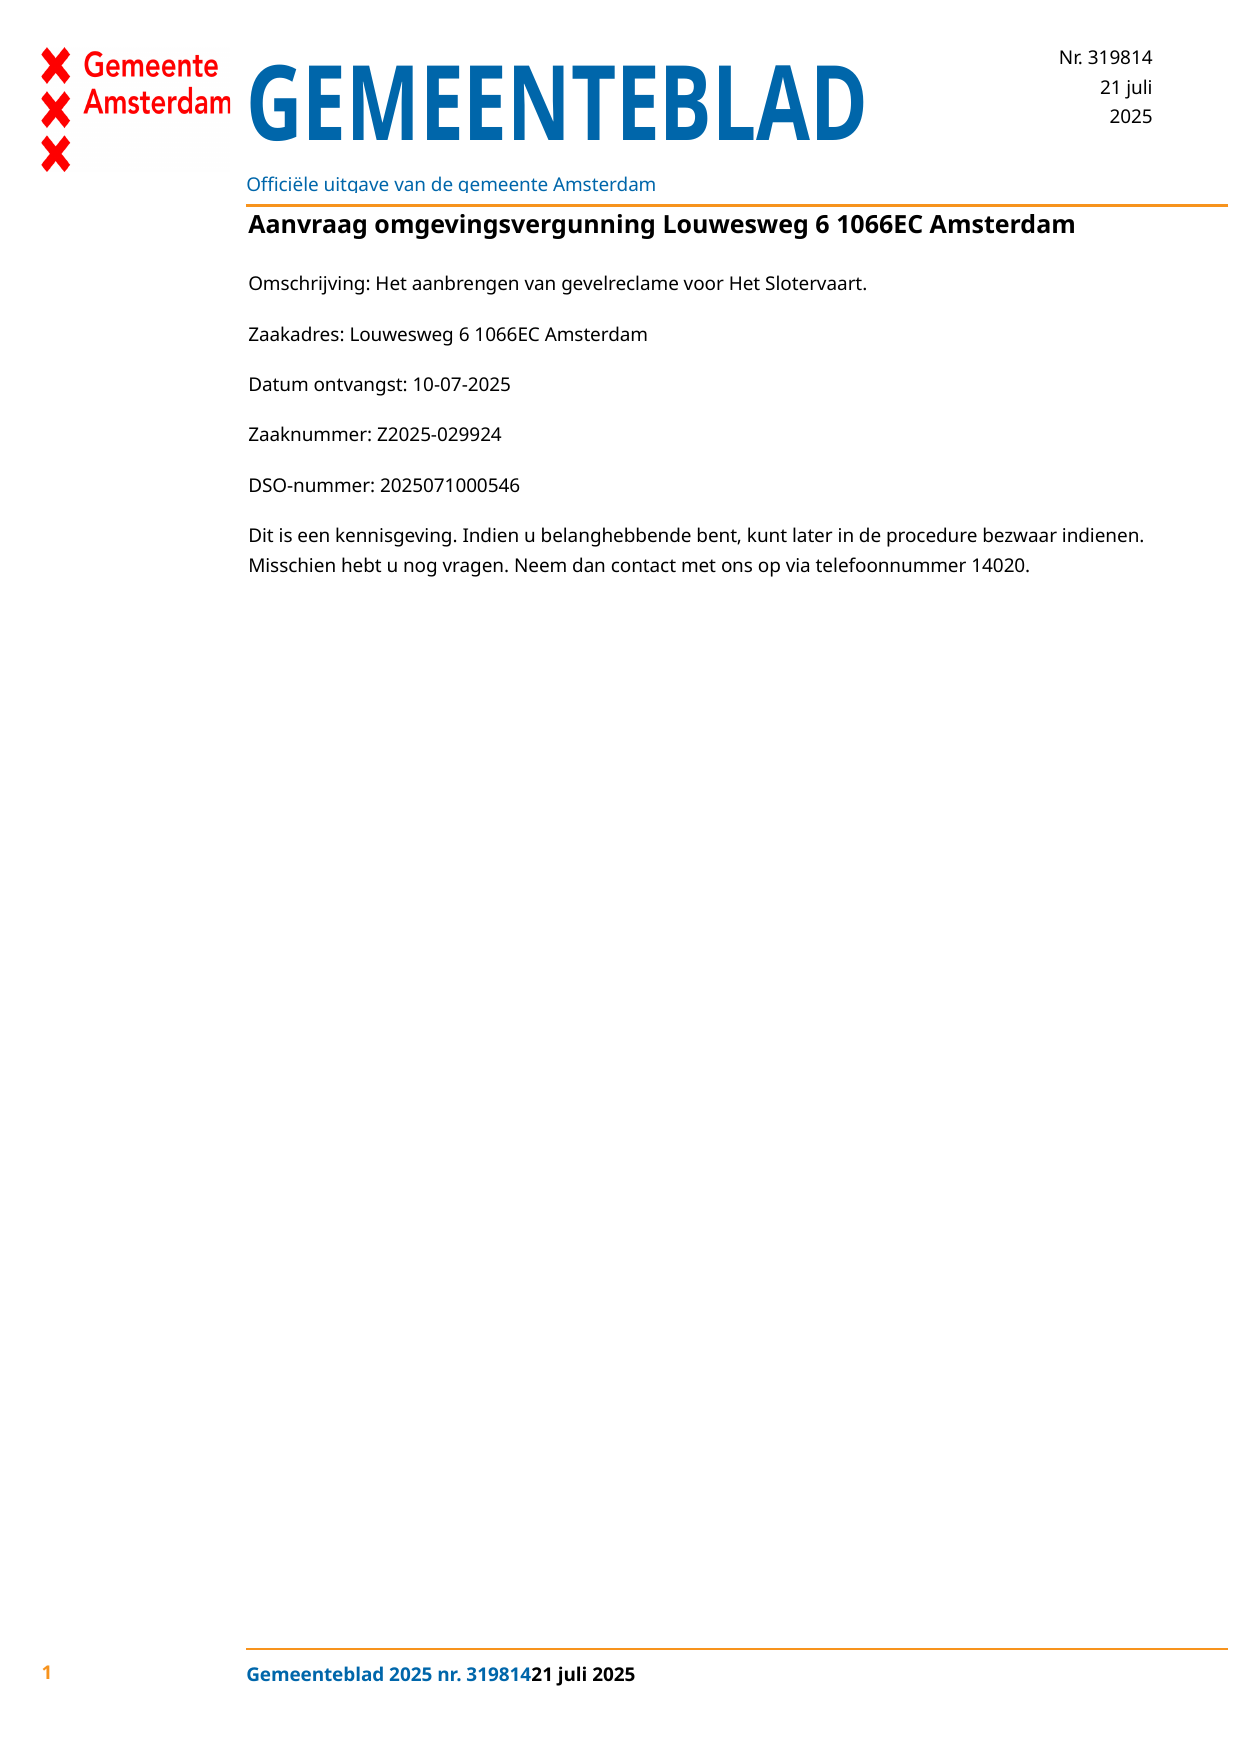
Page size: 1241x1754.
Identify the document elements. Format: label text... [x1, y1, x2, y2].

text DSO-nummer: 2025071000546 [248, 472, 1152, 498]
text Datum ontvangst: 10-07-2025 [248, 371, 1152, 397]
text Zaakadres: Louwesweg 6 1066EC Amsterdam [248, 321, 1152, 346]
text Omschrijving: Het aanbrengen van gevelreclame voor Het Slotervaart. [248, 270, 1152, 296]
picture [41, 47, 231, 172]
text Zaaknummer: Z2025-029924 [248, 422, 1152, 447]
text Dit is een kennisgeving. Indien u belanghebbende bent, kunt later in de procedure bezwaar indienen. Misschien hebt u nog vragen. Neem dan contact met ons op via telefoonnummer 14020. [248, 522, 1152, 578]
text Aanvraag omgevingsvergunning Louwesweg 6 1066EC Amsterdam [248, 207, 1152, 241]
